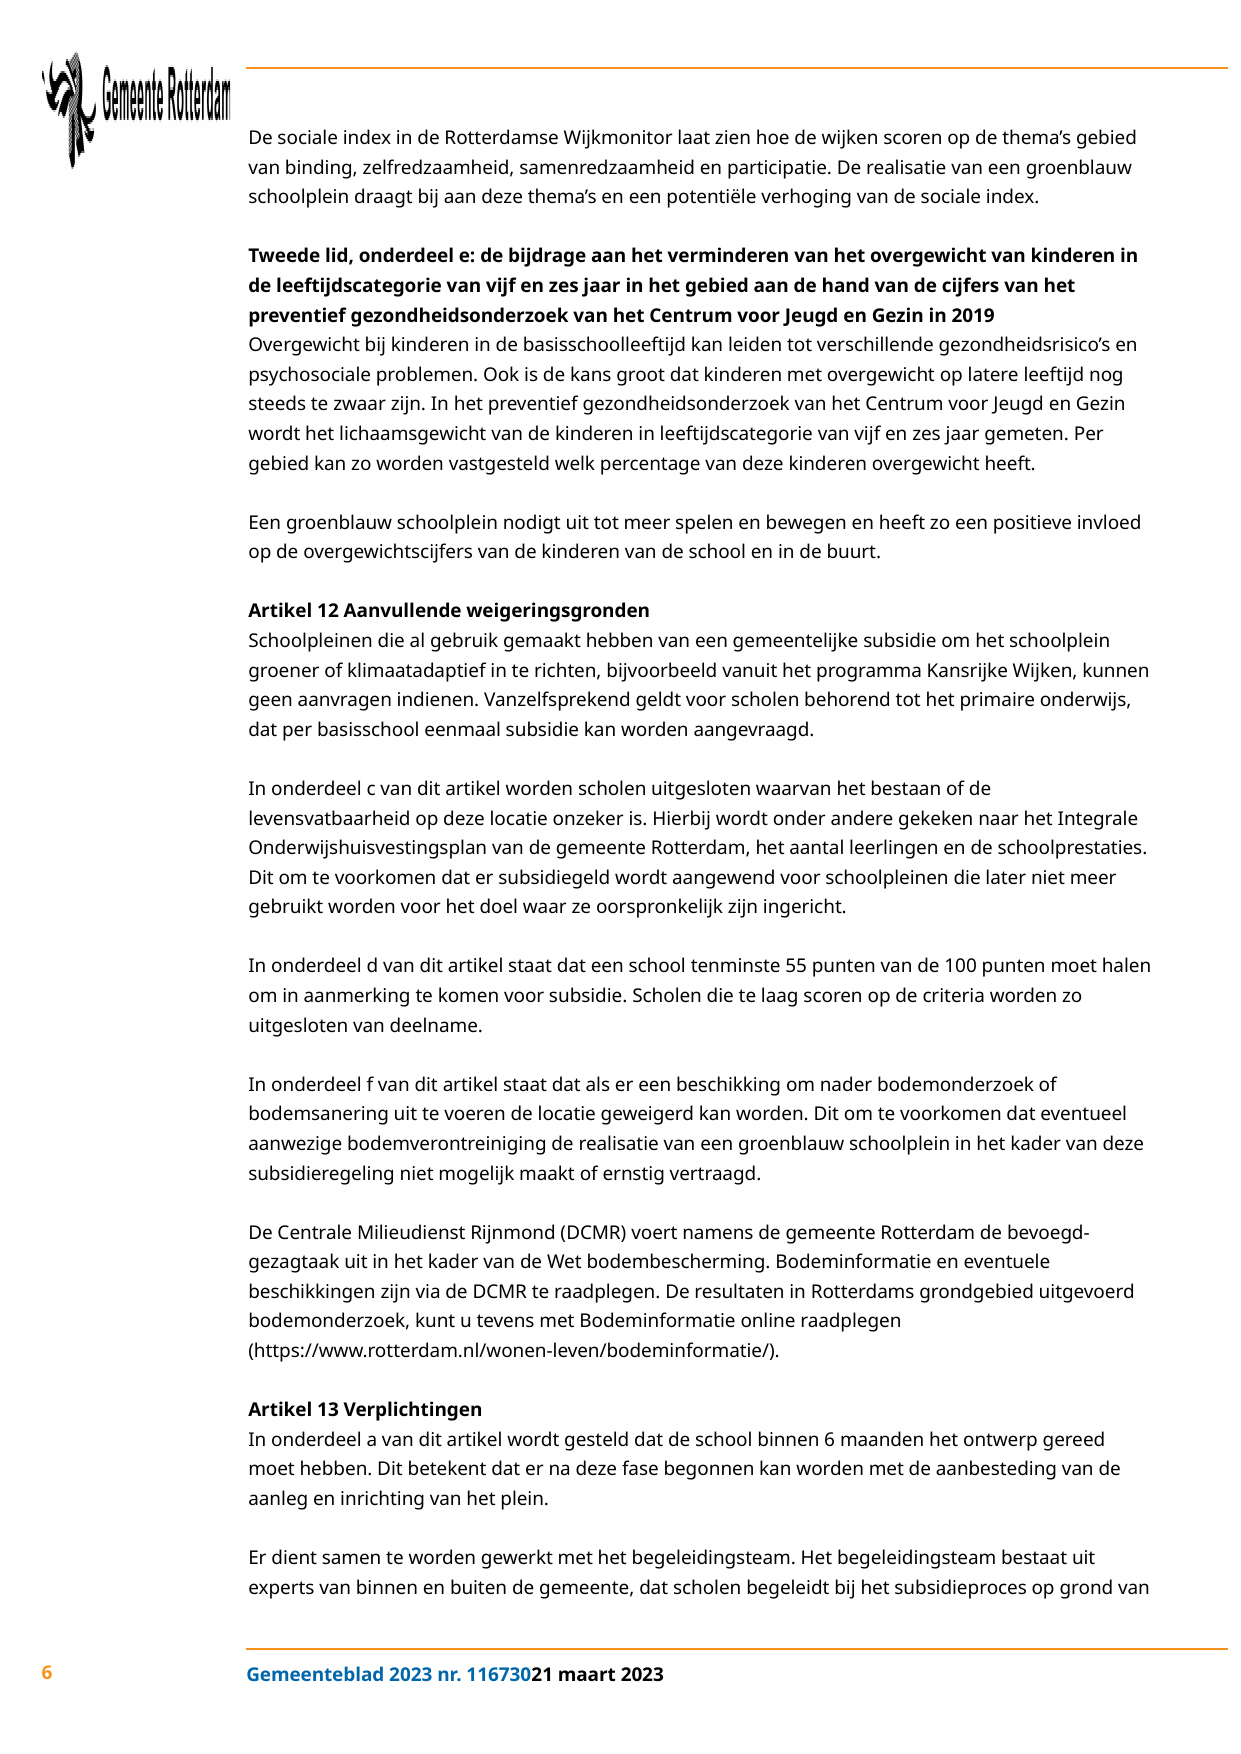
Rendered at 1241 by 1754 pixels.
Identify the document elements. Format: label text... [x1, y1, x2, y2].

text Een groenblauw schoolplein nodigt uit tot meer spelen en bewegen en heeft zo een positieve invloed op de overgewichtscijfers van de kinderen van de school en in de buurt. [248, 509, 1152, 564]
text In onderdeel f van dit artikel staat dat als er een beschikking om nader bodemonderzoek of bodemsanering uit te voeren de locatie geweigerd kan worden. Dit om te voorkomen dat eventueel aanwezige bodemverontreiniging de realisatie van een groenblauw schoolplein in het kader van deze subsidieregeling niet mogelijk maakt of ernstig vertraagd. [248, 1071, 1152, 1186]
text Overgewicht bij kinderen in de basisschoolleeftijd kan leiden tot verschillende gezondheidsrisico’s en psychosociale problemen. Ook is de kans groot dat kinderen met overgewicht op latere leeftijd nog steeds te zwaar zijn. In het preventief gezondheidsonderzoek van het Centrum voor Jeugd en Gezin wordt het lichaamsgewicht van de kinderen in leeftijdscategorie van vijf en zes jaar gemeten. Per gebied kan zo worden vastgesteld welk percentage van deze kinderen overgewicht heeft. [248, 331, 1152, 476]
picture [41, 47, 231, 172]
text In onderdeel c van dit artikel worden scholen uitgesloten waarvan het bestaan of de levensvatbaarheid op deze locatie onzeker is. Hierbij wordt onder andere gekeken naar het Integrale Onderwijshuisvestingsplan van de gemeente Rotterdam, het aantal leerlingen en de schoolprestaties. Dit om te voorkomen dat er subsidiegeld wordt aangewend voor schoolpleinen die later niet meer gebruikt worden voor het doel waar ze oorspronkelijk zijn ingericht. [248, 775, 1152, 919]
text Schoolpleinen die al gebruik gemaakt hebben van een gemeentelijke subsidie om het schoolplein groener of klimaatadaptief in te richten, bijvoorbeeld vanuit het programma Kansrijke Wijken, kunnen geen aanvragen indienen. Vanzelfsprekend geldt voor scholen behorend tot het primaire onderwijs, dat per basisschool eenmaal subsidie kan worden aangevraagd. [248, 627, 1152, 742]
text Er dient samen te worden gewerkt met het begeleidingsteam. Het begeleidingsteam bestaat uit experts van binnen en buiten de gemeente, dat scholen begeleidt bij het subsidieproces op grond van [248, 1544, 1152, 1600]
text In onderdeel d van dit artikel staat dat een school tenminste 55 punten van de 100 punten moet halen om in aanmerking te komen voor subsidie. Scholen die te laag scoren op de criteria worden zo uitgesloten van deelname. [248, 953, 1152, 1038]
text Tweede lid, onderdeel e: de bijdrage aan het verminderen van het overgewicht van kinderen in de leeftijdscategorie van vijf en zes jaar in het gebied aan de hand van de cijfers van het preventief gezondheidsonderzoek van het Centrum voor Jeugd en Gezin in 2019 [248, 243, 1152, 328]
text De sociale index in de Rotterdamse Wijkmonitor laat zien hoe de wijken scoren op de thema’s gebied van binding, zelfredzaamheid, samenredzaamheid en participatie. De realisatie van een groenblauw schoolplein draagt bij aan deze thema’s en een potentiële verhoging van de sociale index. [248, 124, 1152, 209]
text De Centrale Milieudienst Rijnmond (DCMR) voert namens de gemeente Rotterdam de bevoegd-gezagtaak uit in het kader van de Wet bodembescherming. Bodeminformatie en eventuele beschikkingen zijn via de DCMR te raadplegen. De resultaten in Rotterdams grondgebied uitgevoerd bodemonderzoek, kunt u tevens met Bodeminformatie online raadplegen (https://www.rotterdam.nl/wonen-leven/bodeminformatie/). [248, 1219, 1152, 1363]
text Artikel 12 Aanvullende weigeringsgronden [248, 598, 1152, 623]
text In onderdeel a van dit artikel wordt gesteld dat de school binnen 6 maanden het ontwerp gereed moet hebben. Dit betekent dat er na deze fase begonnen kan worden met de aanbesteding van de aanleg en inrichting van het plein. [248, 1426, 1152, 1511]
text Artikel 13 Verplichtingen [248, 1396, 1152, 1422]
